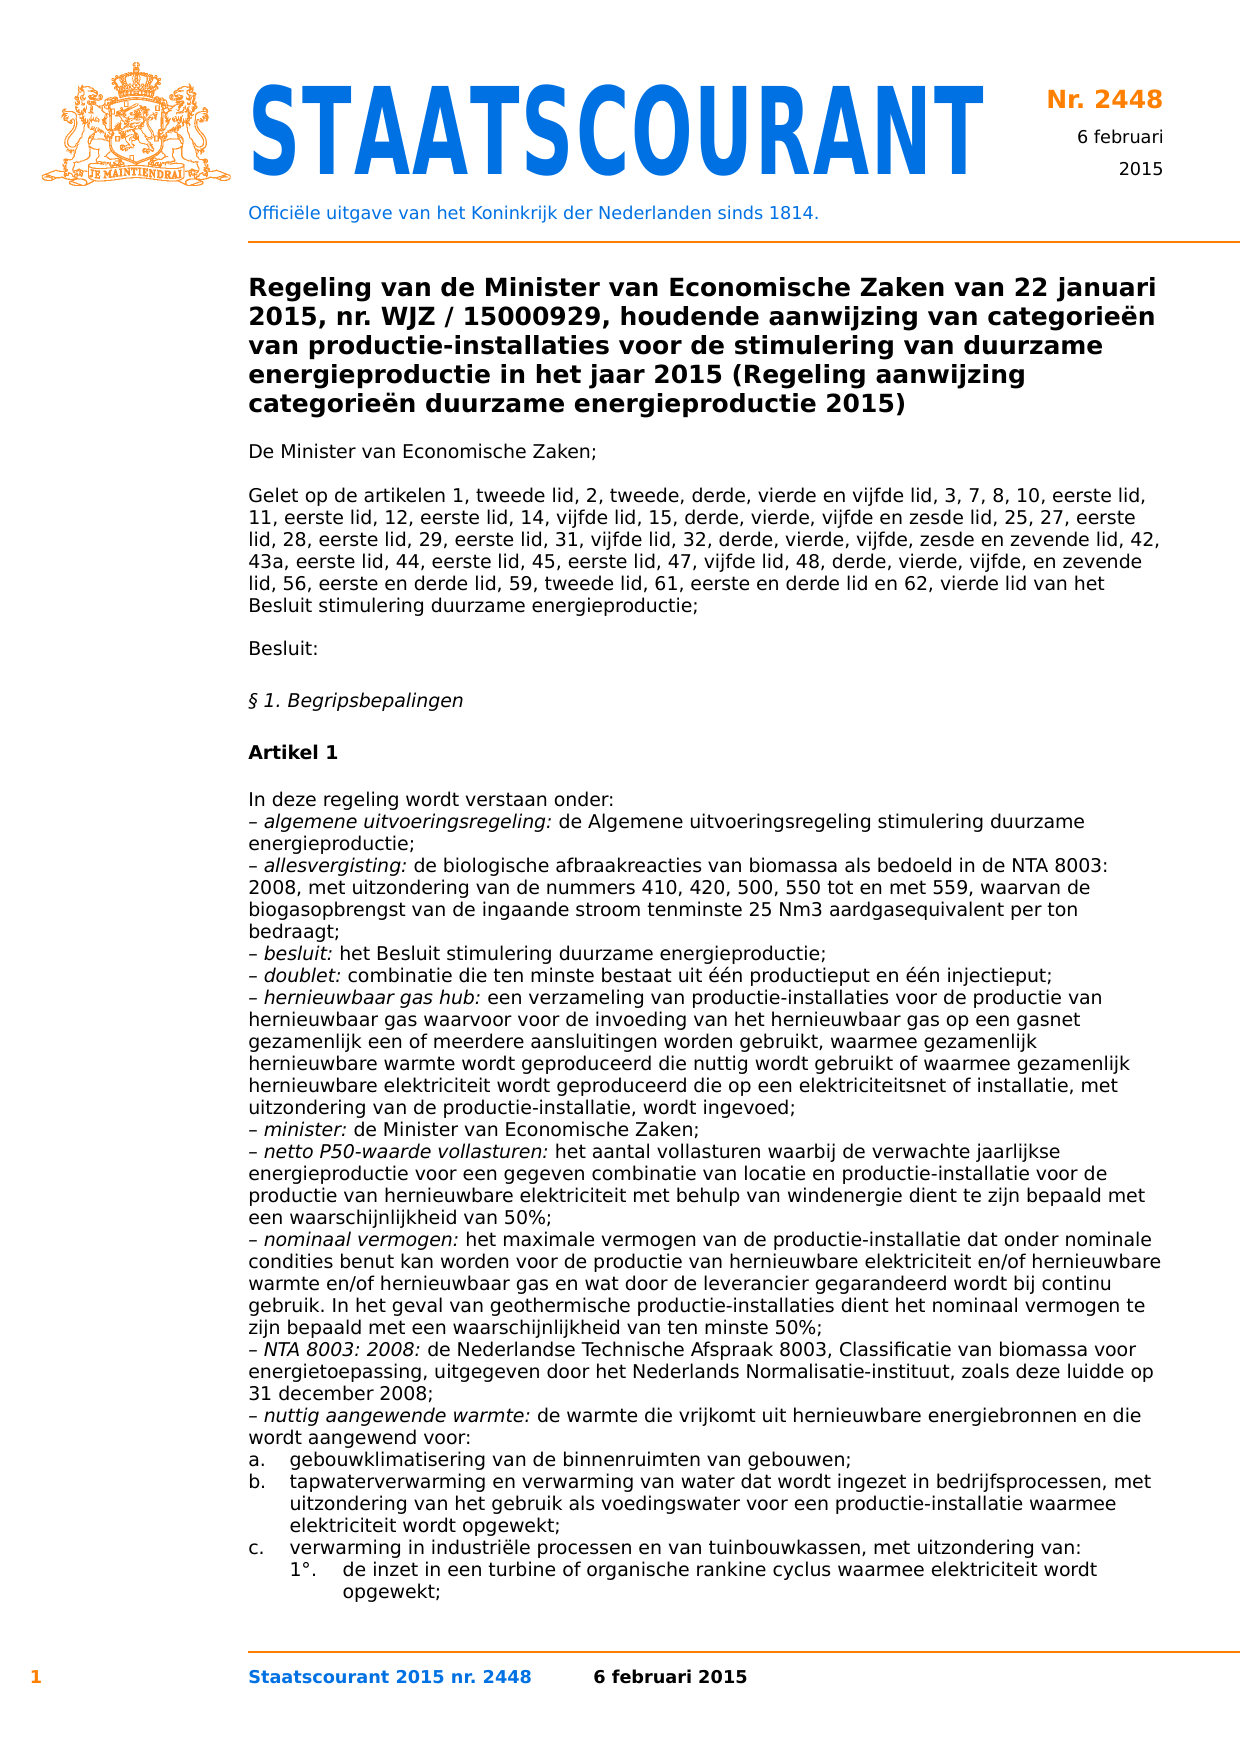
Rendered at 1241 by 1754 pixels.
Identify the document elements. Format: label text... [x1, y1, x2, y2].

subtitle Regeling van de Minister van Economische Zaken van 22 januari 2015, nr. WJZ / 15000929, houdende aanwijzing van categorieën van productie-installaties voor de stimulering van duurzame energieproductie in het jaar 2015 (Regeling aanwijzing categorieën duurzame energieproductie 2015) [248, 273, 1163, 419]
text – algemene uitvoeringsregeling: de Algemene uitvoeringsregeling stimulering duurzame energieproductie; [248, 811, 1163, 855]
text c. verwarming in industriële processen en van tuinbouwkassen, met uitzondering van: [248, 1537, 1163, 1558]
table_header STAATSCOURANT [248, 62, 998, 203]
picture [41, 62, 231, 186]
text – nuttig aangewende warmte: de warmte die vrijkomt uit hernieuwbare energiebronnen en die wordt aangewend voor: [248, 1405, 1163, 1449]
subtitle § 1. Begripsbepalingen [248, 690, 1163, 712]
table_cell 2015 [998, 153, 1240, 203]
text – netto P50-waarde vollasturen: het aantal vollasturen waarbij de verwachte jaarlijkse energieproductie voor een gegeven combinatie van locatie en productie-installatie voor de productie van hernieuwbare elektriciteit met behulp van windenergie dient te zijn bepaald met een waarschijnlijkheid van 50%; [248, 1141, 1163, 1229]
text Besluit: [248, 638, 1163, 660]
text – nominaal vermogen: het maximale vermogen van de productie-installatie dat onder nominale condities benut kan worden voor de productie van hernieuwbare elektriciteit en/of hernieuwbare warmte en/of hernieuwbaar gas en wat door de leverancier gegarandeerd wordt bij continu gebruik. In het geval van geothermische productie-installaties dient het nominaal vermogen te zijn bepaald met een waarschijnlijkheid van ten minste 50%; [248, 1229, 1163, 1339]
text De Minister van Economische Zaken; [248, 441, 1163, 463]
text a. gebouwklimatisering van de binnenruimten van gebouwen; [248, 1449, 1163, 1471]
table_cell Officiële uitgave van het Koninkrijk der Nederlanden sinds 1814. [248, 203, 1240, 241]
text – doublet: combinatie die ten minste bestaat uit één productieput en één injectieput; [248, 965, 1163, 987]
text In deze regeling wordt verstaan onder: [248, 789, 1163, 811]
subtitle Artikel 1 [248, 742, 1163, 764]
text Gelet op de artikelen 1, tweede lid, 2, tweede, derde, vierde en vijfde lid, 3, 7, 8, 10, eerste lid, 11, eerste lid, 12, eerste lid, 14, vijfde lid, 15, derde, vierde, vijfde en zesde lid, 25, 27, eerste lid, 28, eerste lid, 29, eerste lid, 31, vijfde lid, 32, derde, vierde, vijfde, zesde en zevende lid, 42, 43a, eerste lid, 44, eerste lid, 45, eerste lid, 47, vijfde lid, 48, derde, vierde, vijfde, en zevende lid, 56, eerste en derde lid, 59, tweede lid, 61, eerste en derde lid en 62, vierde lid van het Besluit stimulering duurzame energieproductie; [248, 484, 1163, 616]
text b. tapwaterverwarming en verwarming van water dat wordt ingezet in bedrijfsprocessen, met uitzondering van het gebruik als voedingswater voor een productie-installatie waarmee elektriciteit wordt opgewekt; [248, 1471, 1163, 1537]
table_header [25, 62, 248, 241]
text – minister: de Minister van Economische Zaken; [248, 1119, 1163, 1141]
text – NTA 8003: 2008: de Nederlandse Technische Afspraak 8003, Classificatie van biomassa voor energietoepassing, uitgegeven door het Nederlands Normalisatie-instituut, zoals deze luidde op 31 december 2008; [248, 1339, 1163, 1405]
text – hernieuwbaar gas hub: een verzameling van productie-installaties voor de productie van hernieuwbaar gas waarvoor voor de invoeding van het hernieuwbaar gas op een gasnet gezamenlijk een of meerdere aansluitingen worden gebruikt, waarmee gezamenlijk hernieuwbare warmte wordt geproduceerd die nuttig wordt gebruikt of waarmee gezamenlijk hernieuwbare elektriciteit wordt geproduceerd die op een elektriciteitsnet of installatie, met uitzondering van de productie-installatie, wordt ingevoed; [248, 987, 1163, 1119]
text 1°. de inzet in een turbine of organische rankine cyclus waarmee elektriciteit wordt opgewekt; [289, 1558, 1163, 1602]
table_cell 6 februari [998, 121, 1240, 153]
text – besluit: het Besluit stimulering duurzame energieproductie; [248, 943, 1163, 965]
text – allesvergisting: de biologische afbraakreacties van biomassa als bedoeld in de NTA 8003: 2008, met uitzondering van de nummers 410, 420, 500, 550 tot en met 559, waarvan de biogasopbrengst van de ingaande stroom tenminste 25 Nm3 aardgasequivalent per ton bedraagt; [248, 855, 1163, 943]
table_header Nr. 2448 [998, 62, 1240, 121]
